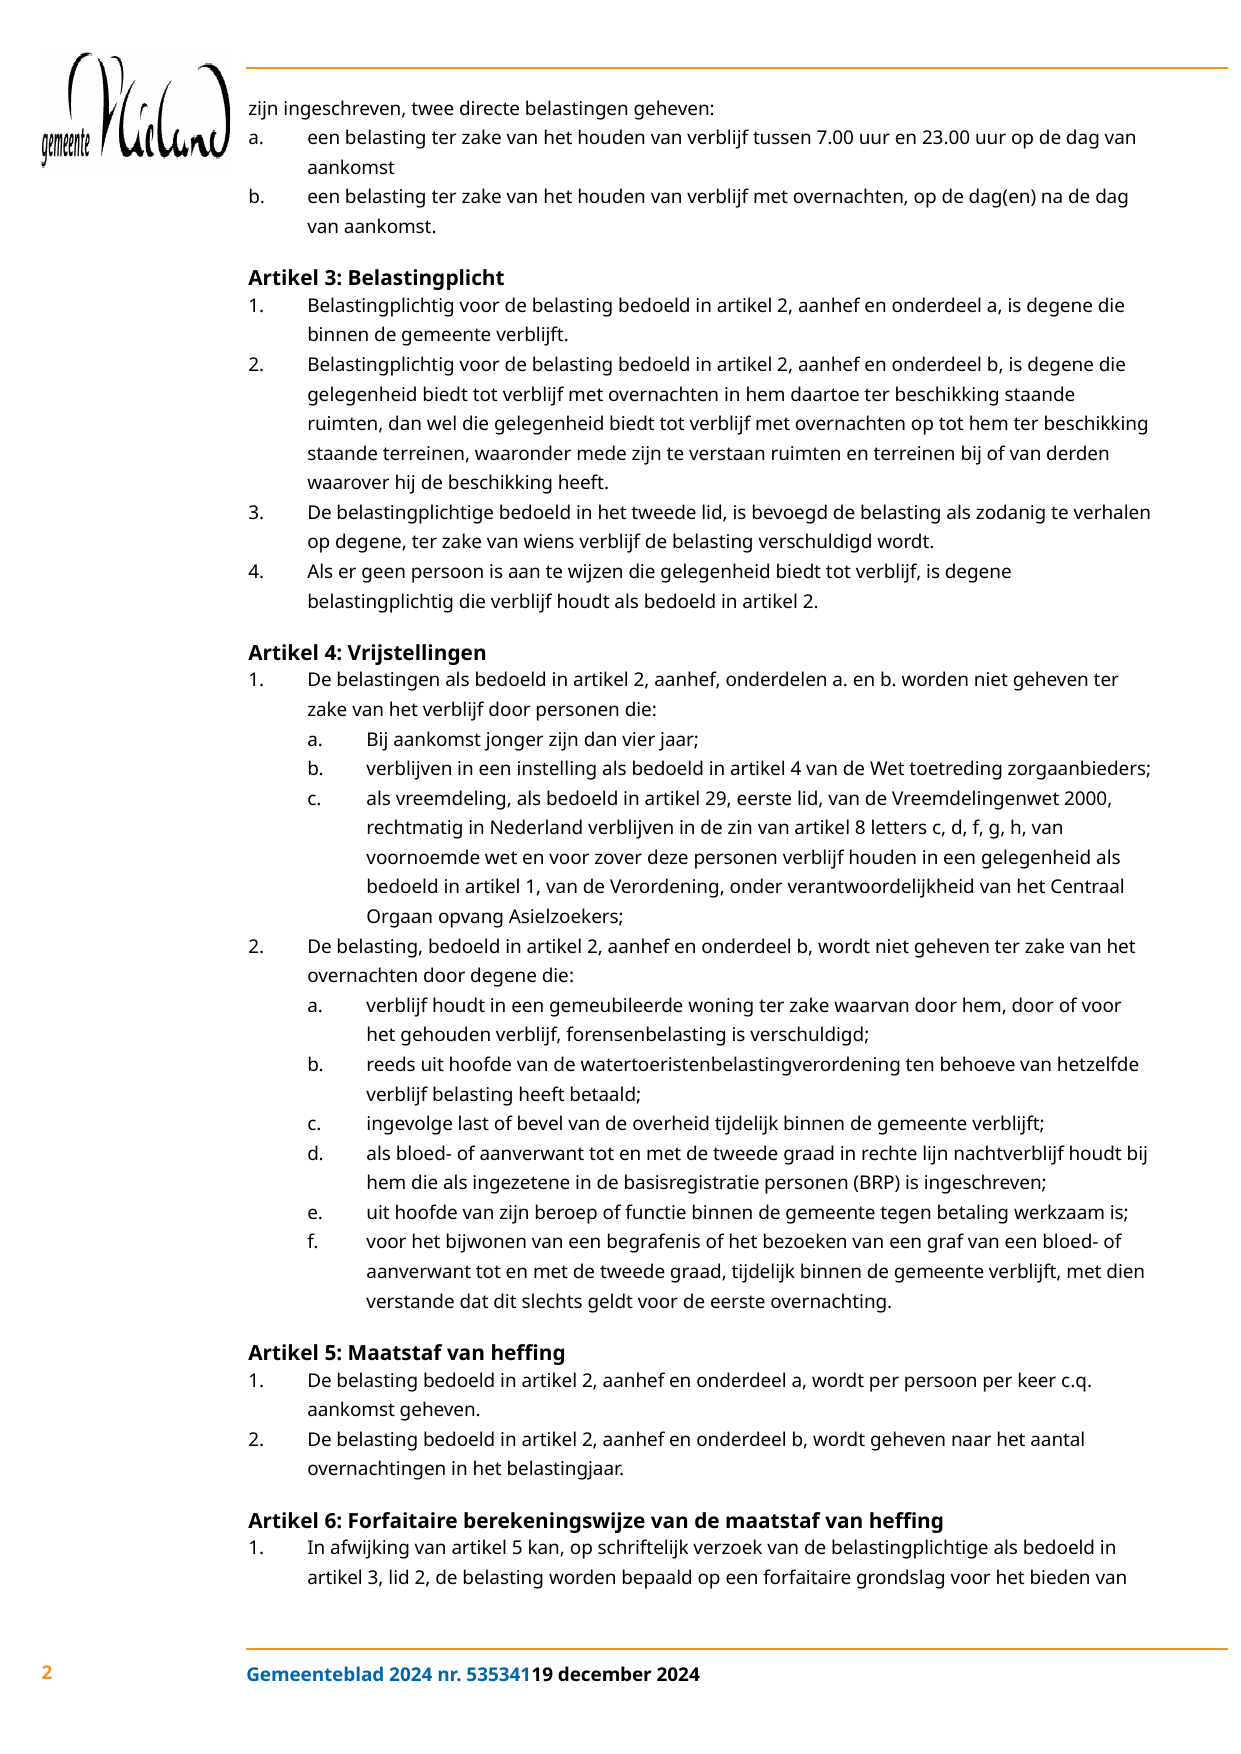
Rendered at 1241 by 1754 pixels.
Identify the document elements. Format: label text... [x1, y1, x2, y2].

list reeds uit hoofde van de watertoeristenbelastingverordening ten behoeve van hetzelfde verblijf belasting heeft betaald; [307, 1051, 1152, 1107]
list een belasting ter zake van het houden van verblijf tussen 7.00 uur en 23.00 uur op de dag van aankomst [248, 124, 1152, 180]
list Belastingplichtig voor de belasting bedoeld in artikel 2, aanhef en onderdeel a, is degene die binnen de gemeente verblijft. [248, 292, 1152, 347]
text Artikel 4: Vrijstellingen [248, 638, 1152, 667]
list Belastingplichtig voor de belasting bedoeld in artikel 2, aanhef en onderdeel b, is degene die gelegenheid biedt tot verblijf met overnachten in hem daartoe ter beschikking staande ruimten, dan wel die gelegenheid biedt tot verblijf met overnachten op tot hem ter beschikking staande terreinen, waaronder mede zijn te verstaan ruimten en terreinen bij of van derden waarover hij de beschikking heeft. [248, 351, 1152, 495]
list verblijf houdt in een gemeubileerde woning ter zake waarvan door hem, door of voor het gehouden verblijf, forensenbelasting is verschuldigd; [307, 992, 1152, 1047]
list De belasting bedoeld in artikel 2, aanhef en onderdeel b, wordt geheven naar het aantal overnachtingen in het belastingjaar. [248, 1426, 1152, 1481]
picture [41, 47, 231, 172]
list als vreemdeling, als bedoeld in artikel 29, eerste lid, van de Vreemdelingenwet 2000, rechtmatig in Nederland verblijven in de zin van artikel 8 letters c, d, f, g, h, van voornoemde wet en voor zover deze personen verblijf houden in een gelegenheid als bedoeld in artikel 1, van de Verordening, onder verantwoordelijkheid van het Centraal Orgaan opvang Asielzoekers; [307, 785, 1152, 929]
list ingevolge last of bevel van de overheid tijdelijk binnen de gemeente verblijft; [307, 1110, 1152, 1136]
list verblijven in een instelling als bedoeld in artikel 4 van de Wet toetreding zorgaanbieders; [307, 755, 1152, 781]
list De belasting, bedoeld in artikel 2, aanhef en onderdeel b, wordt niet geheven ter zake van het overnachten door degene die: [248, 933, 1152, 988]
text Artikel 5: Maatstaf van heffing [248, 1338, 1152, 1367]
list Als er geen persoon is aan te wijzen die gelegenheid biedt tot verblijf, is degene belastingplichtig die verblijf houdt als bedoeld in artikel 2. [248, 558, 1152, 613]
text Artikel 6: Forfaitaire berekeningswijze van de maatstaf van heffing [248, 1506, 1152, 1534]
list uit hoofde van zijn beroep of functie binnen de gemeente tegen betaling werkzaam is; [307, 1199, 1152, 1225]
list De belastingen als bedoeld in artikel 2, aanhef, onderdelen a. en b. worden niet geheven ter zake van het verblijf door personen die: [248, 667, 1152, 722]
list De belastingplichtige bedoeld in het tweede lid, is bevoegd de belasting als zodanig te verhalen op degene, ter zake van wiens verblijf de belasting verschuldigd wordt. [248, 499, 1152, 554]
list voor het bijwonen van een begrafenis of het bezoeken van een graf van een bloed- of aanverwant tot en met de tweede graad, tijdelijk binnen de gemeente verblijft, met dien verstande dat dit slechts geldt voor de eerste overnachting. [307, 1229, 1152, 1314]
list een belasting ter zake van het houden van verblijf met overnachten, op de dag(en) na de dag van aankomst. [248, 183, 1152, 239]
list De belasting bedoeld in artikel 2, aanhef en onderdeel a, wordt per persoon per keer c.q. aankomst geheven. [248, 1367, 1152, 1422]
text zijn ingeschreven, twee directe belastingen geheven: [248, 95, 1152, 121]
list Bij aankomst jonger zijn dan vier jaar; [307, 726, 1152, 752]
text Artikel 3: Belastingplicht [248, 263, 1152, 292]
list als bloed- of aanverwant tot en met de tweede graad in rechte lijn nachtverblijf houdt bij hem die als ingezetene in de basisregistratie personen (BRP) is ingeschreven; [307, 1140, 1152, 1195]
list In afwijking van artikel 5 kan, op schriftelijk verzoek van de belastingplichtige als bedoeld in artikel 3, lid 2, de belasting worden bepaald op een forfaitaire grondslag voor het bieden van [248, 1534, 1152, 1590]
